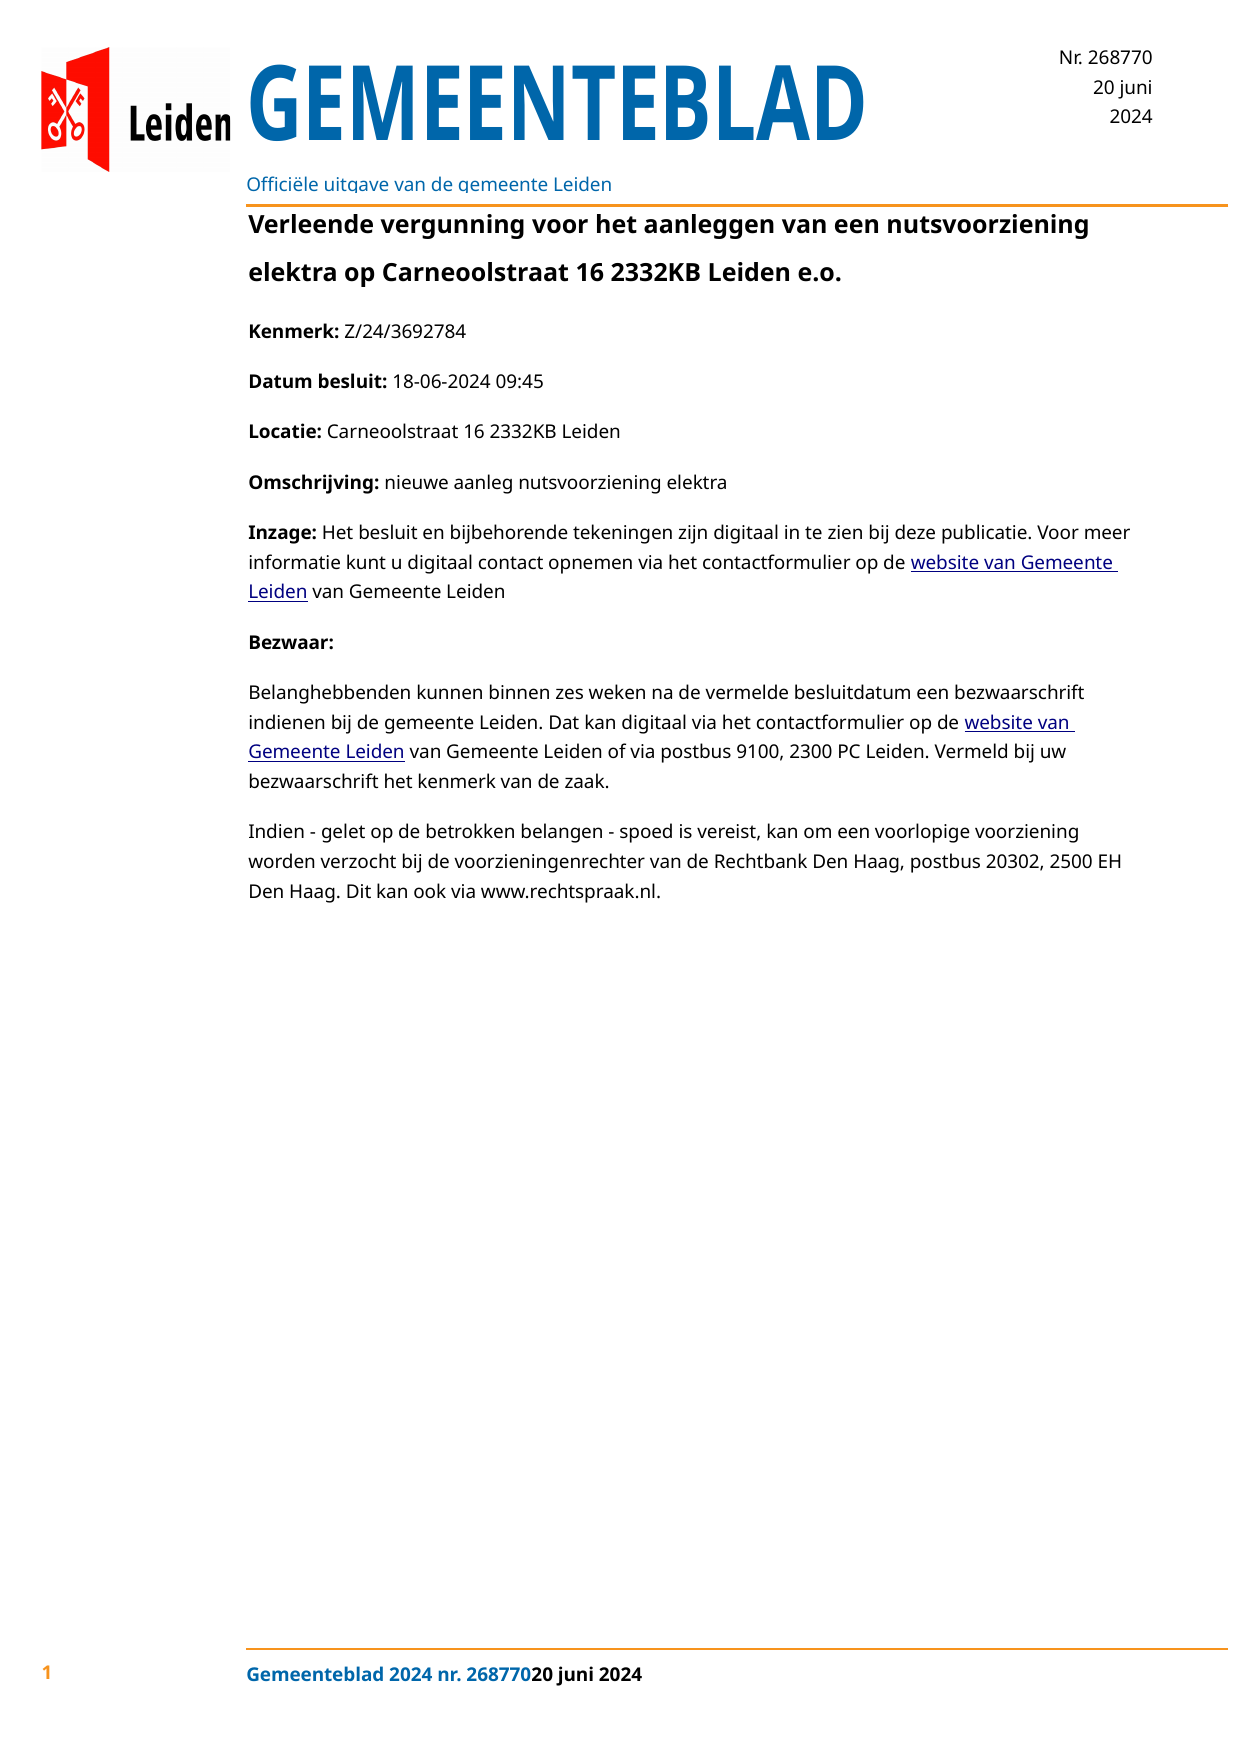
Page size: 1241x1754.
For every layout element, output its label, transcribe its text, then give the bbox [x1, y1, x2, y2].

text Bezwaar: [248, 629, 1152, 655]
text Omschrijving: nieuwe aanleg nutsvoorziening elektra [248, 469, 1152, 495]
text Indien - gelet op de betrokken belangen - spoed is vereist, kan om een voorlopige voorziening worden verzocht bij de voorzieningenrechter van de Rechtbank Den Haag, postbus 20302, 2500 EH Den Haag. Dit kan ook via www.rechtspraak.nl. [248, 819, 1152, 904]
text Datum besluit: 18-06-2024 09:45 [248, 368, 1152, 394]
picture [41, 47, 231, 172]
text Inzage: Het besluit en bijbehorende tekeningen zijn digitaal in te zien bij deze publicatie. Voor meer informatie kunt u digitaal contact opnemen via het contactformulier op de website van Gemeente Leiden van Gemeente Leiden [248, 519, 1152, 604]
text Verleende vergunning voor het aanleggen van een nutsvoorziening elektra op Carneoolstraat 16 2332KB Leiden e.o. [248, 207, 1152, 288]
text Kenmerk: Z/24/3692784 [248, 318, 1152, 344]
text Locatie: Carneoolstraat 16 2332KB Leiden [248, 419, 1152, 444]
text Belanghebbenden kunnen binnen zes weken na de vermelde besluitdatum een bezwaarschrift indienen bij de gemeente Leiden. Dat kan digitaal via het contactformulier op de website van Gemeente Leiden van Gemeente Leiden of via postbus 9100, 2300 PC Leiden. Vermeld bij uw bezwaarschrift het kenmerk van de zaak. [248, 679, 1152, 794]
